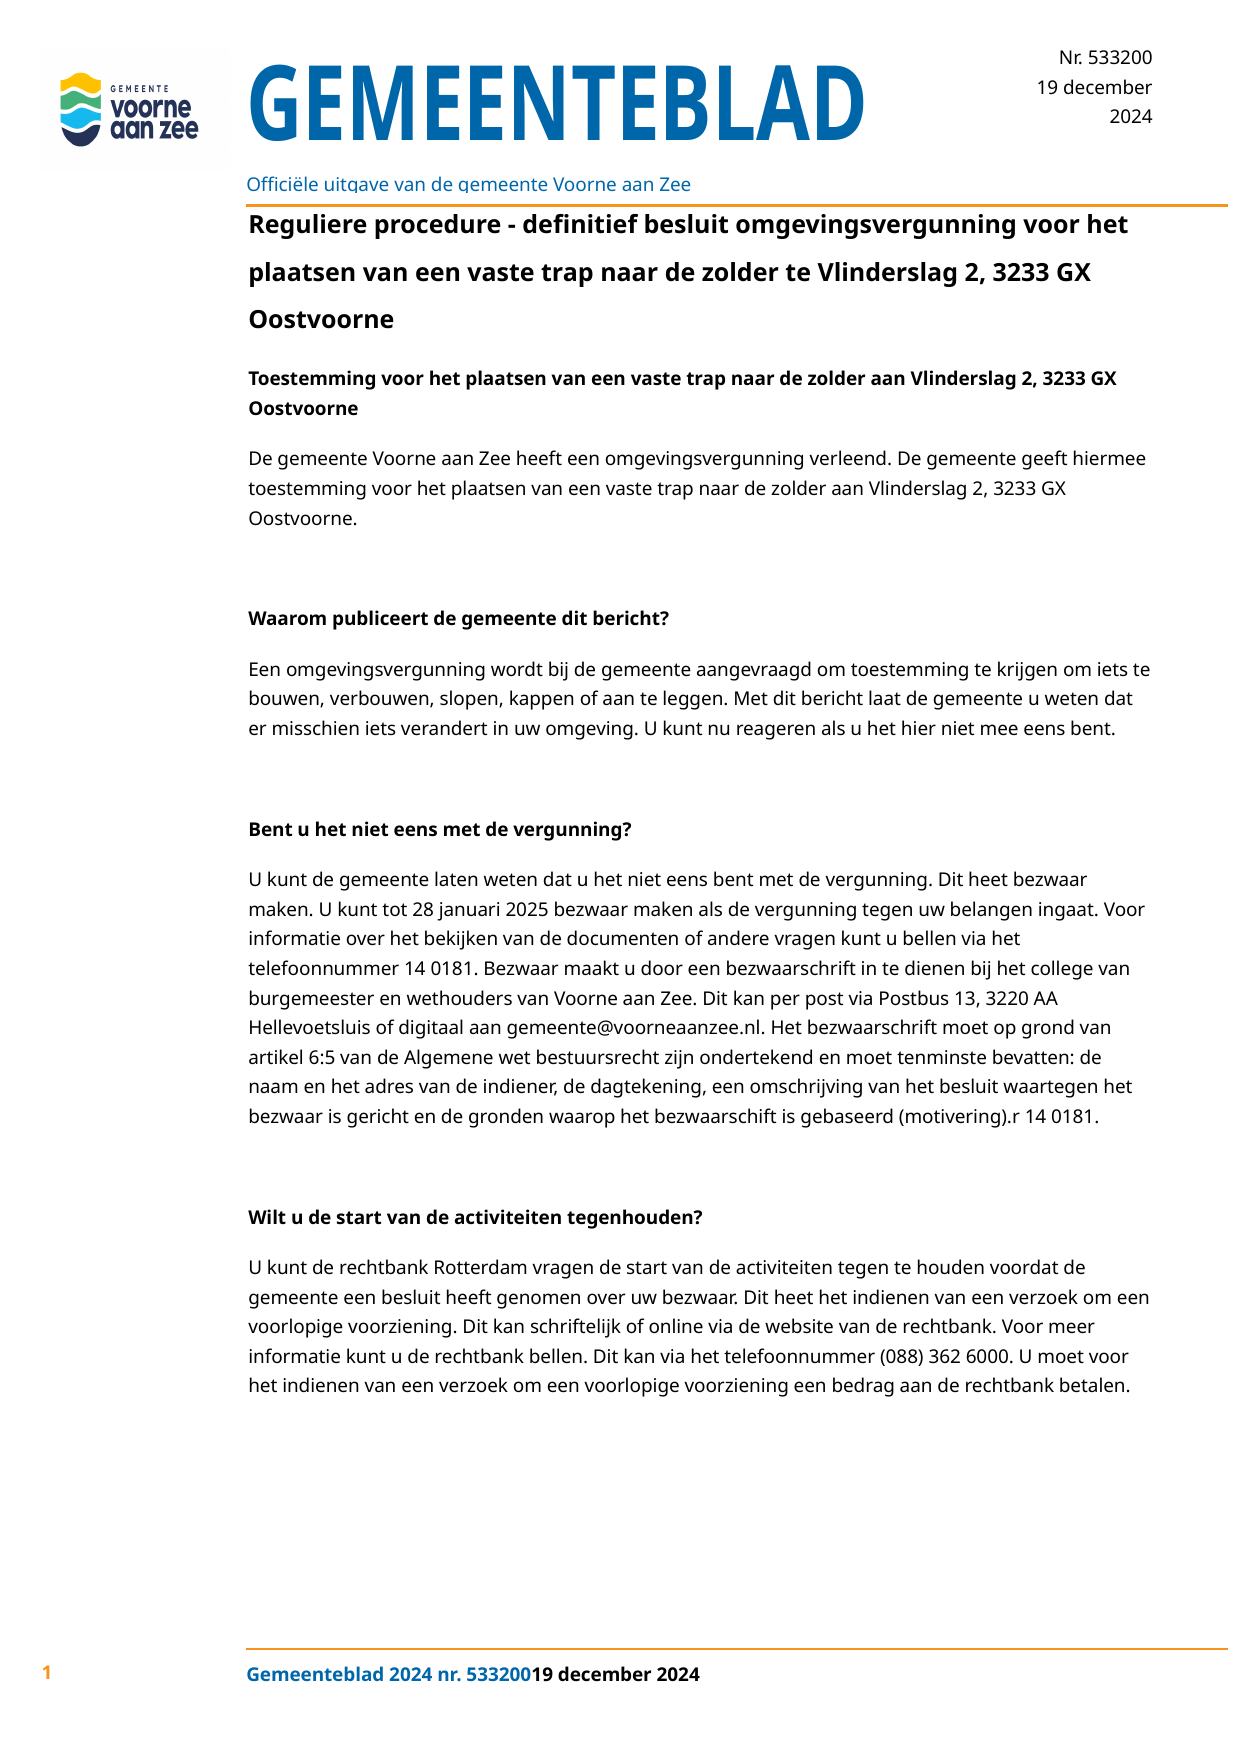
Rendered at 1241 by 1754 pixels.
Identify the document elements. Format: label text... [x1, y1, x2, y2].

text De gemeente Voorne aan Zee heeft een omgevingsvergunning verleend. De gemeente geeft hiermee toestemming voor het plaatsen van een vaste trap naar de zolder aan Vlinderslag 2, 3233 GX Oostvoorne. [248, 446, 1152, 530]
text Bent u het niet eens met de vergunning? [248, 816, 1152, 842]
text Toestemming voor het plaatsen van een vaste trap naar de zolder aan Vlinderslag 2, 3233 GX Oostvoorne [248, 366, 1152, 421]
text Reguliere procedure - definitief besluit omgevingsvergunning voor het plaatsen van een vaste trap naar de zolder te Vlinderslag 2, 3233 GX Oostvoorne [248, 207, 1152, 336]
text Wilt u de start van de activiteiten tegenhouden? [248, 1204, 1152, 1229]
picture [41, 47, 231, 172]
text U kunt de gemeente laten weten dat u het niet eens bent met de vergunning. Dit heet bezwaar maken. U kunt tot 28 januari 2025 bezwaar maken als de vergunning tegen uw belangen ingaat. Voor informatie over het bekijken van de documenten of andere vragen kunt u bellen via het telefoonnummer 14 0181. Bezwaar maakt u door een bezwaarschrift in te dienen bij het college van burgemeester en wethouders van Voorne aan Zee. Dit kan per post via Postbus 13, 3220 AA Hellevoetsluis of digitaal aan gemeente@voorneaanzee.nl. Het bezwaarschrift moet op grond van artikel 6:5 van de Algemene wet bestuursrecht zijn ondertekend en moet tenminste bevatten: de naam en het adres van de indiener, de dagtekening, een omschrijving van het besluit waartegen het bezwaar is gericht en de gronden waarop het bezwaarschift is gebaseerd (motivering).r 14 0181. [248, 866, 1152, 1129]
text U kunt de rechtbank Rotterdam vragen de start van de activiteiten tegen te houden voordat de gemeente een besluit heeft genomen over uw bezwaar. Dit heet het indienen van een verzoek om een voorlopige voorziening. Dit kan schriftelijk of online via de website van de rechtbank. Voor meer informatie kunt u de rechtbank bellen. Dit kan via het telefoonnummer (088) 362 6000. U moet voor het indienen van een verzoek om een voorlopige voorziening een bedrag aan de rechtbank betalen. [248, 1254, 1152, 1398]
text Een omgevingsvergunning wordt bij de gemeente aangevraagd om toestemming te krijgen om iets te bouwen, verbouwen, slopen, kappen of aan te leggen. Met dit bericht laat de gemeente u weten dat er misschien iets verandert in uw omgeving. U kunt nu reageren als u het hier niet mee eens bent. [248, 656, 1152, 741]
text Waarom publiceert de gemeente dit bericht? [248, 606, 1152, 631]
